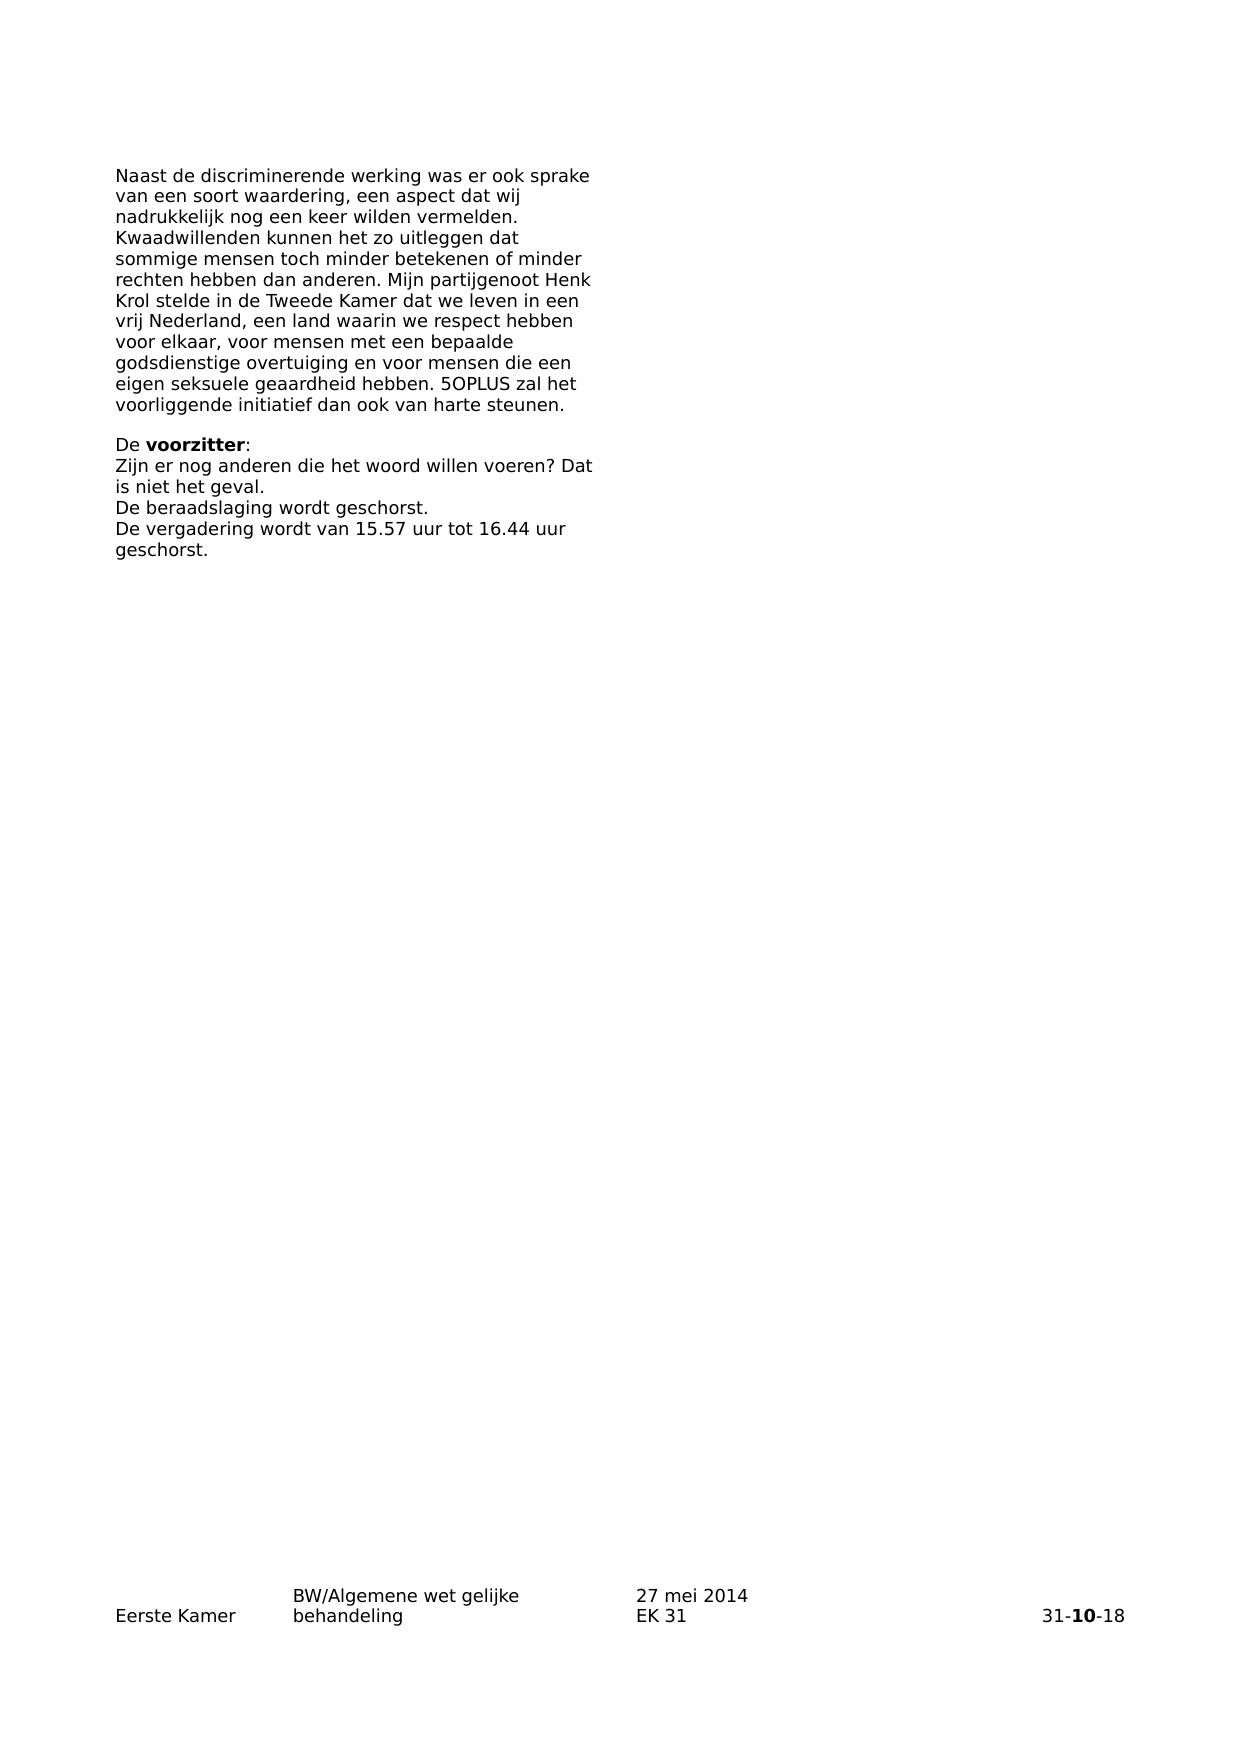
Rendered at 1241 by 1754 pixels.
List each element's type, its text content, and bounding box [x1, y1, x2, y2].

text De voorzitter: [115, 435, 605, 456]
text De vergadering wordt van 15.57 uur tot 16.44 uur geschorst. [115, 518, 605, 560]
text De beraadslaging wordt geschorst. [115, 498, 605, 518]
text Zijn er nog anderen die het woord willen voeren? Dat is niet het geval. [115, 456, 605, 498]
text Naast de discriminerende werking was er ook sprake van een soort waardering, een aspect dat wij nadrukkelijk nog een keer wilden vermelden. Kwaadwillenden kunnen het zo uitleggen dat sommige mensen toch minder betekenen of minder rechten hebben dan anderen. Mijn partijgenoot Henk Krol stelde in de Tweede Kamer dat we leven in een vrij Nederland, een land waarin we respect hebben voor elkaar, voor mensen met een bepaalde godsdienstige overtuiging en voor mensen die een eigen seksuele geaardheid hebben. 5OPLUS zal het voorliggende initiatief dan ook van harte steunen. [115, 165, 605, 415]
